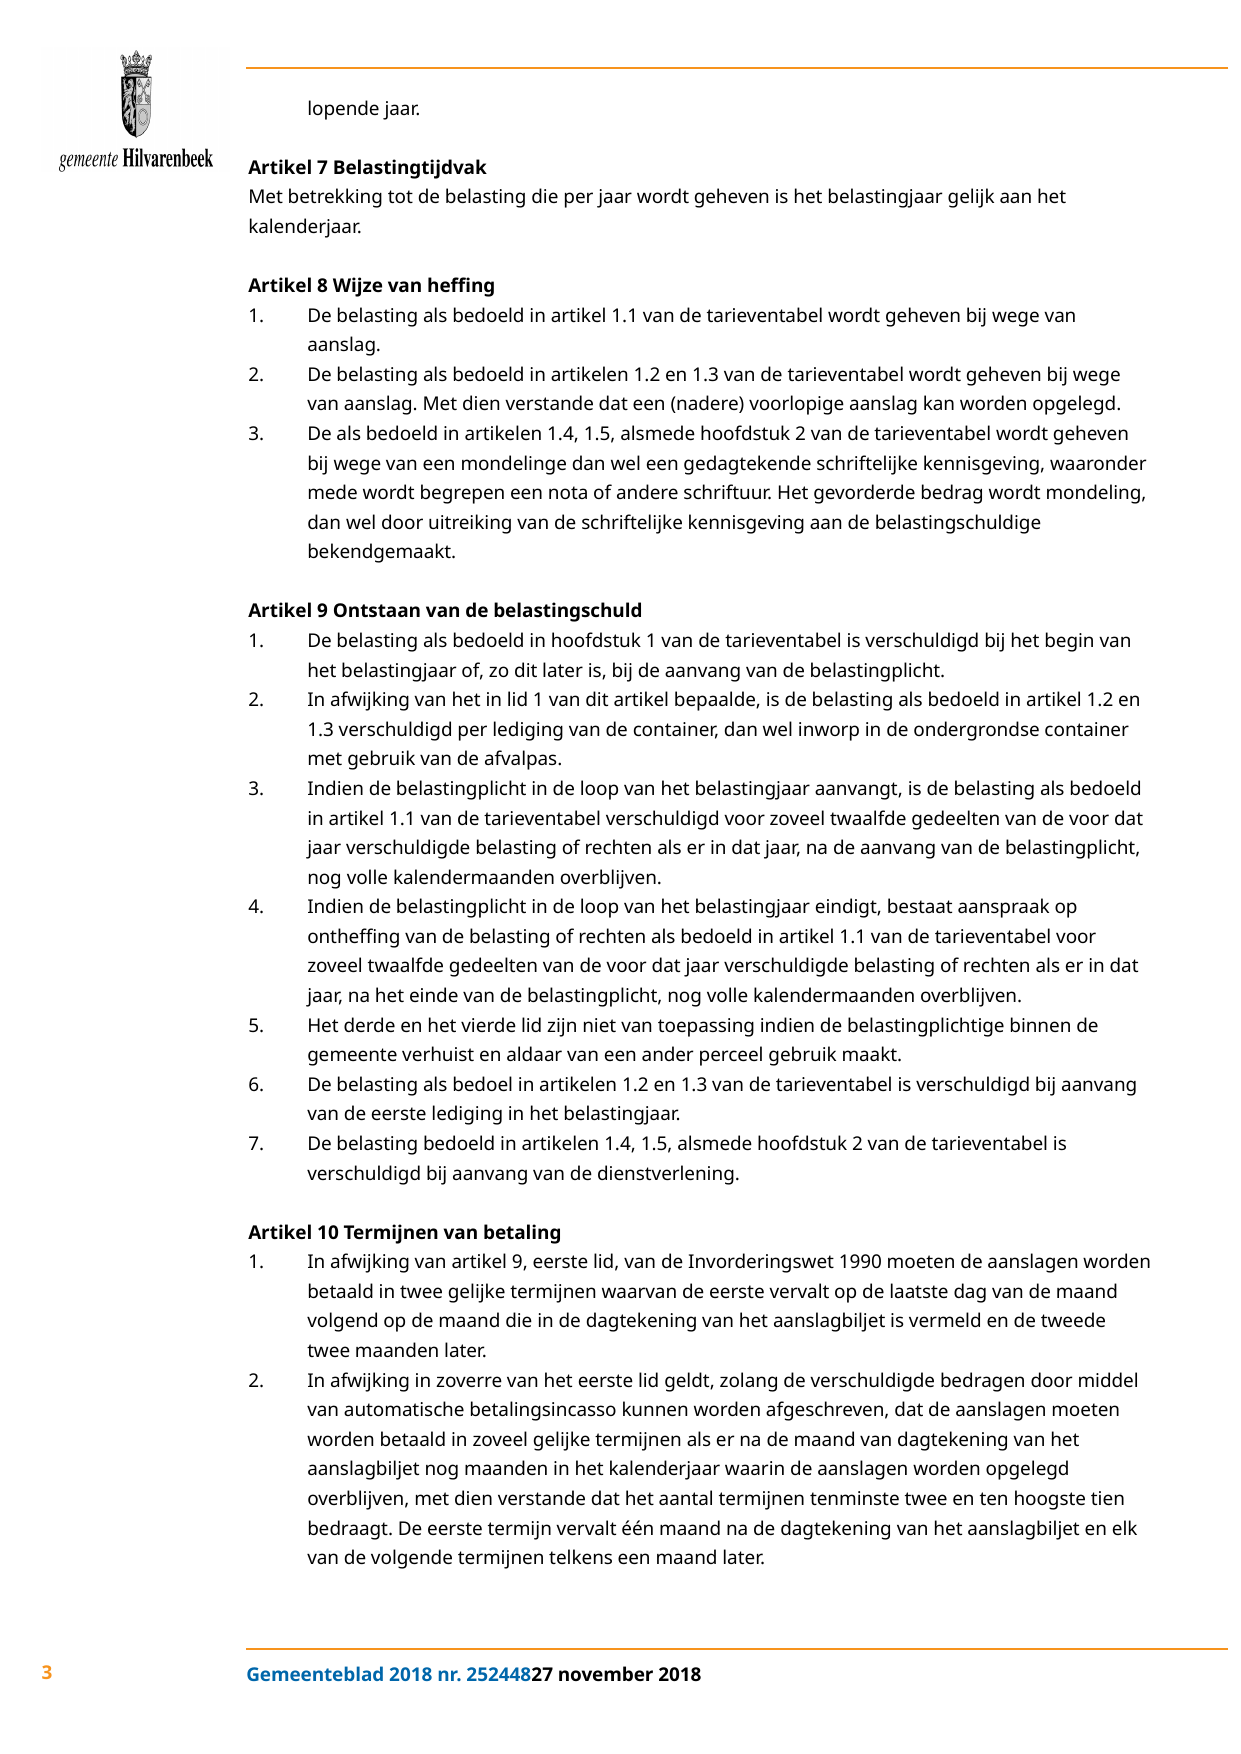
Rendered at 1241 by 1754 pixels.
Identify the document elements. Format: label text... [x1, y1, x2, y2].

list Indien de belastingplicht in de loop van het belastingjaar eindigt, bestaat aanspraak op ontheffing van de belasting of rechten als bedoeld in artikel 1.1 van de tarieventabel voor zoveel twaalfde gedeelten van de voor dat jaar verschuldigde belasting of rechten als er in dat jaar, na het einde van de belastingplicht, nog volle kalendermaanden overblijven. [248, 893, 1152, 1008]
list De belasting als bedoeld in artikel 1.1 van de tarieventabel wordt geheven bij wege van aanslag. [248, 302, 1152, 357]
list lopende jaar. [248, 95, 1152, 121]
text Artikel 7 Belastingtijdvak [248, 154, 1152, 180]
text Artikel 8 Wijze van heffing [248, 272, 1152, 298]
list De belasting als bedoeld in hoofdstuk 1 van de tarieventabel is verschuldigd bij het begin van het belastingjaar of, zo dit later is, bij de aanvang van de belastingplicht. [248, 627, 1152, 683]
list Het derde en het vierde lid zijn niet van toepassing indien de belastingplichtige binnen de gemeente verhuist en aldaar van een ander perceel gebruik maakt. [248, 1012, 1152, 1067]
list De als bedoeld in artikelen 1.4, 1.5, alsmede hoofdstuk 2 van de tarieventabel wordt geheven bij wege van een mondelinge dan wel een gedagtekende schriftelijke kennisgeving, waaronder mede wordt begrepen een nota of andere schriftuur. Het gevorderde bedrag wordt mondeling, dan wel door uitreiking van de schriftelijke kennisgeving aan de belastingschuldige bekendgemaakt. [248, 420, 1152, 564]
text Artikel 9 Ontstaan van de belastingschuld [248, 598, 1152, 623]
list In afwijking van artikel 9, eerste lid, van de Invorderingswet 1990 moeten de aanslagen worden betaald in twee gelijke termijnen waarvan de eerste vervalt op de laatste dag van de maand volgend op de maand die in de dagtekening van het aanslagbiljet is vermeld en de tweede twee maanden later. [248, 1248, 1152, 1363]
list Indien de belastingplicht in de loop van het belastingjaar aanvangt, is de belasting als bedoeld in artikel 1.1 van de tarieventabel verschuldigd voor zoveel twaalfde gedeelten van de voor dat jaar verschuldigde belasting of rechten als er in dat jaar, na de aanvang van de belastingplicht, nog volle kalendermaanden overblijven. [248, 775, 1152, 890]
text Met betrekking tot de belasting die per jaar wordt geheven is het belastingjaar gelijk aan het kalenderjaar. [248, 183, 1152, 239]
list De belasting bedoeld in artikelen 1.4, 1.5, alsmede hoofdstuk 2 van de tarieventabel is verschuldigd bij aanvang van de dienstverlening. [248, 1130, 1152, 1186]
text Artikel 10 Termijnen van betaling [248, 1219, 1152, 1245]
picture [41, 47, 231, 172]
list In afwijking in zoverre van het eerste lid geldt, zolang de verschuldigde bedragen door middel van automatische betalingsincasso kunnen worden afgeschreven, dat de aanslagen moeten worden betaald in zoveel gelijke termijnen als er na de maand van dagtekening van het aanslagbiljet nog maanden in het kalenderjaar waarin de aanslagen worden opgelegd overblijven, met dien verstande dat het aantal termijnen tenminste twee en ten hoogste tien bedraagt. De eerste termijn vervalt één maand na de dagtekening van het aanslagbiljet en elk van de volgende termijnen telkens een maand later. [248, 1367, 1152, 1570]
list De belasting als bedoel in artikelen 1.2 en 1.3 van de tarieventabel is verschuldigd bij aanvang van de eerste lediging in het belastingjaar. [248, 1071, 1152, 1126]
list De belasting als bedoeld in artikelen 1.2 en 1.3 van de tarieventabel wordt geheven bij wege van aanslag. Met dien verstande dat een (nadere) voorlopige aanslag kan worden opgelegd. [248, 361, 1152, 416]
list In afwijking van het in lid 1 van dit artikel bepaalde, is de belasting als bedoeld in artikel 1.2 en 1.3 verschuldigd per lediging van de container, dan wel inworp in de ondergrondse container met gebruik van de afvalpas. [248, 686, 1152, 771]
